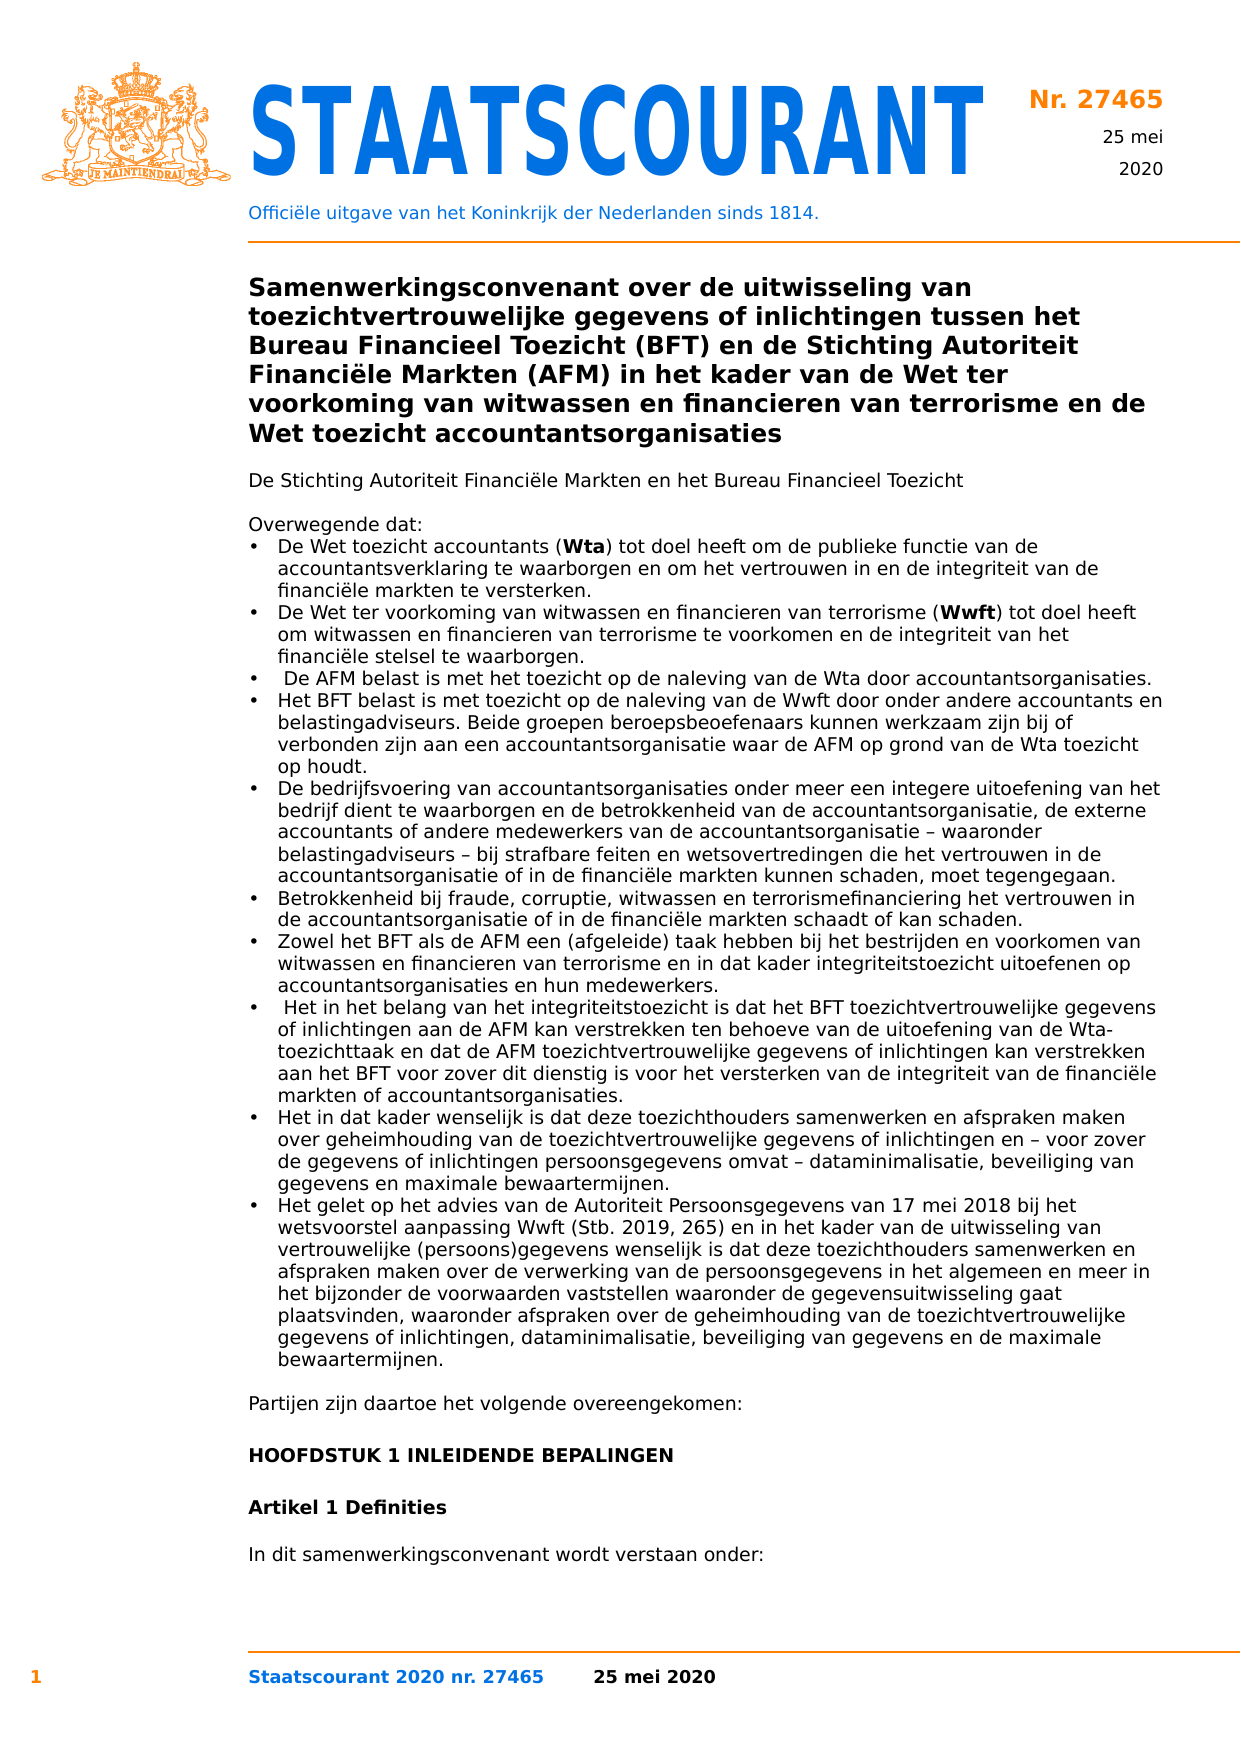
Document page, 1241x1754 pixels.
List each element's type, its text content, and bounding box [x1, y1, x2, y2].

table_header [25, 62, 248, 241]
text In dit samenwerkingsconvenant wordt verstaan onder: [248, 1544, 1163, 1566]
table_cell 25 mei [998, 121, 1240, 153]
table_header STAATSCOURANT [248, 62, 998, 203]
text • Zowel het BFT als de AFM een (afgeleide) taak hebben bij het bestrijden en voorkomen van witwassen en financieren van terrorisme en in dat kader integriteitstoezicht uitoefenen op accountantsorganisaties en hun medewerkers. [248, 931, 1163, 997]
text Overwegende dat: [248, 514, 1163, 536]
table_cell Officiële uitgave van het Koninkrijk der Nederlanden sinds 1814. [248, 203, 1240, 241]
text • De AFM belast is met het toezicht op de naleving van de Wta door accountantsorganisaties. [248, 668, 1163, 689]
text • Het in dat kader wenselijk is dat deze toezichthouders samenwerken en afspraken maken over geheimhouding van de toezichtvertrouwelijke gegevens of inlichtingen en – voor zover de gegevens of inlichtingen persoonsgegevens omvat – dataminimalisatie, beveiliging van gegevens en maximale bewaartermijnen. [248, 1107, 1163, 1195]
text Partijen zijn daartoe het volgende overeengekomen: [248, 1393, 1163, 1415]
text • Betrokkenheid bij fraude, corruptie, witwassen en terrorismefinanciering het vertrouwen in de accountantsorganisatie of in de financiële markten schaadt of kan schaden. [248, 887, 1163, 931]
text • De bedrijfsvoering van accountantsorganisaties onder meer een integere uitoefening van het bedrijf dient te waarborgen en de betrokkenheid van de accountantsorganisatie, de externe accountants of andere medewerkers van de accountantsorganisatie – waaronder belastingadviseurs – bij strafbare feiten en wetsovertredingen die het vertrouwen in de accountantsorganisatie of in de financiële markten kunnen schaden, moet tegengegaan. [248, 777, 1163, 887]
text • De Wet ter voorkoming van witwassen en financieren van terrorisme (Wwft) tot doel heeft om witwassen en financieren van terrorisme te voorkomen en de integriteit van het financiële stelsel te waarborgen. [248, 602, 1163, 668]
text De Stichting Autoriteit Financiële Markten en het Bureau Financieel Toezicht [248, 470, 1163, 492]
text • Het BFT belast is met toezicht op de naleving van de Wwft door onder andere accountants en belastingadviseurs. Beide groepen beroepsbeoefenaars kunnen werkzaam zijn bij of verbonden zijn aan een accountantsorganisatie waar de AFM op grond van de Wta toezicht op houdt. [248, 689, 1163, 777]
subtitle HOOFDSTUK 1 INLEIDENDE BEPALINGEN [248, 1445, 1163, 1467]
picture [41, 62, 231, 186]
text • Het in het belang van het integriteitstoezicht is dat het BFT toezichtvertrouwelijke gegevens of inlichtingen aan de AFM kan verstrekken ten behoeve van de uitoefening van de Wta-toezichttaak en dat de AFM toezichtvertrouwelijke gegevens of inlichtingen kan verstrekken aan het BFT voor zover dit dienstig is voor het versterken van de integriteit van de financiële markten of accountantsorganisaties. [248, 997, 1163, 1107]
subtitle Samenwerkingsconvenant over de uitwisseling van toezichtvertrouwelijke gegevens of inlichtingen tussen het Bureau Financieel Toezicht (BFT) en de Stichting Autoriteit Financiële Markten (AFM) in het kader van de Wet ter voorkoming van witwassen en financieren van terrorisme en de Wet toezicht accountantsorganisaties [248, 273, 1163, 448]
text • Het gelet op het advies van de Autoriteit Persoonsgegevens van 17 mei 2018 bij het wetsvoorstel aanpassing Wwft (Stb. 2019, 265) en in het kader van de uitwisseling van vertrouwelijke (persoons)gegevens wenselijk is dat deze toezichthouders samenwerken en afspraken maken over de verwerking van de persoonsgegevens in het algemeen en meer in het bijzonder de voorwaarden vaststellen waaronder de gegevensuitwisseling gaat plaatsvinden, waaronder afspraken over de geheimhouding van de toezichtvertrouwelijke gegevens of inlichtingen, dataminimalisatie, beveiliging van gegevens en de maximale bewaartermijnen. [248, 1195, 1163, 1371]
table_cell 2020 [998, 153, 1240, 203]
subtitle Artikel 1 Definities [248, 1497, 1163, 1519]
table_header Nr. 27465 [998, 62, 1240, 121]
text • De Wet toezicht accountants (Wta) tot doel heeft om de publieke functie van de accountantsverklaring te waarborgen en om het vertrouwen in en de integriteit van de financiële markten te versterken. [248, 536, 1163, 602]
